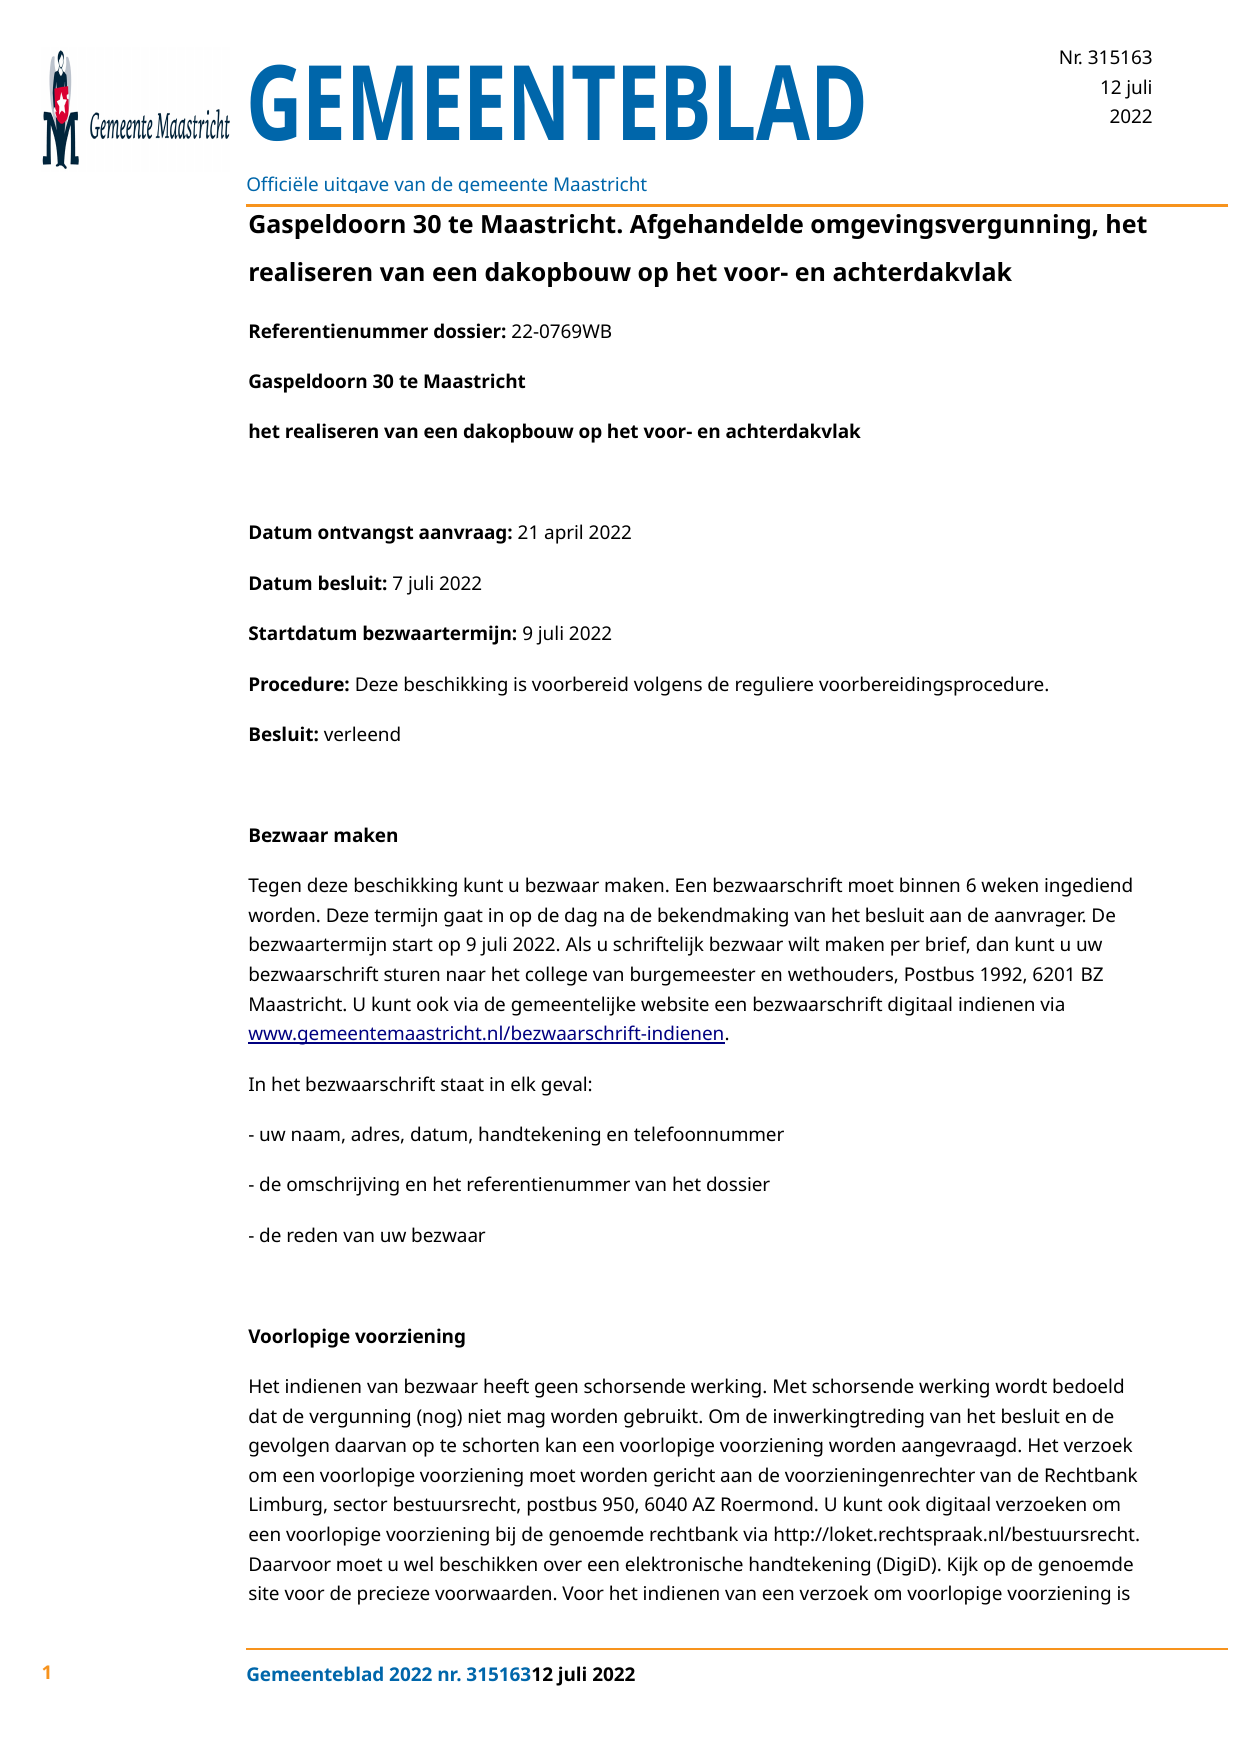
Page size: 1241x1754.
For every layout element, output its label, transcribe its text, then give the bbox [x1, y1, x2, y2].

text Voorlopige voorziening [248, 1323, 1152, 1349]
text Het indienen van bezwaar heeft geen schorsende werking. Met schorsende werking wordt bedoeld dat de vergunning (nog) niet mag worden gebruikt. Om de inwerkingtreding van het besluit en de gevolgen daarvan op te schorten kan een voorlopige voorziening worden aangevraagd. Het verzoek om een voorlopige voorziening moet worden gericht aan de voorzieningenrechter van de Rechtbank Limburg, sector bestuursrecht, postbus 950, 6040 AZ Roermond. U kunt ook digitaal verzoeken om een voorlopige voorziening bij de genoemde rechtbank via http://loket.rechtspraak.nl/bestuursrecht. Daarvoor moet u wel beschikken over een elektronische handtekening (DigiD). Kijk op de genoemde site voor de precieze voorwaarden. Voor het indienen van een verzoek om voorlopige voorziening is [248, 1373, 1152, 1606]
text - de reden van uw bezwaar [248, 1222, 1152, 1248]
text Datum besluit: 7 juli 2022 [248, 570, 1152, 596]
text Startdatum bezwaartermijn: 9 juli 2022 [248, 620, 1152, 646]
text In het bezwaarschrift staat in elk geval: [248, 1071, 1152, 1097]
text Datum ontvangst aanvraag: 21 april 2022 [248, 519, 1152, 545]
text - uw naam, adres, datum, handtekening en telefoonnummer [248, 1121, 1152, 1147]
text - de omschrijving en het referentienummer van het dossier [248, 1172, 1152, 1197]
text Referentienummer dossier: 22-0769WB [248, 318, 1152, 344]
text het realiseren van een dakopbouw op het voor- en achterdakvlak [248, 419, 1152, 444]
picture [41, 47, 231, 172]
text Gaspeldoorn 30 te Maastricht [248, 368, 1152, 394]
text Besluit: verleend [248, 721, 1152, 747]
text Procedure: Deze beschikking is voorbereid volgens de reguliere voorbereidingsprocedure. [248, 671, 1152, 697]
text Gaspeldoorn 30 te Maastricht. Afgehandelde omgevingsvergunning, het realiseren van een dakopbouw op het voor- en achterdakvlak [248, 207, 1152, 288]
text Tegen deze beschikking kunt u bezwaar maken. Een bezwaarschrift moet binnen 6 weken ingediend worden. Deze termijn gaat in op de dag na de bekendmaking van het besluit aan de aanvrager. De bezwaartermijn start op 9 juli 2022. Als u schriftelijk bezwaar wilt maken per brief, dan kunt u uw bezwaarschrift sturen naar het college van burgemeester en wethouders, Postbus 1992, 6201 BZ Maastricht. U kunt ook via de gemeentelijke website een bezwaarschrift digitaal indienen via www.gemeentemaastricht.nl/bezwaarschrift-indienen. [248, 872, 1152, 1046]
text Bezwaar maken [248, 822, 1152, 848]
